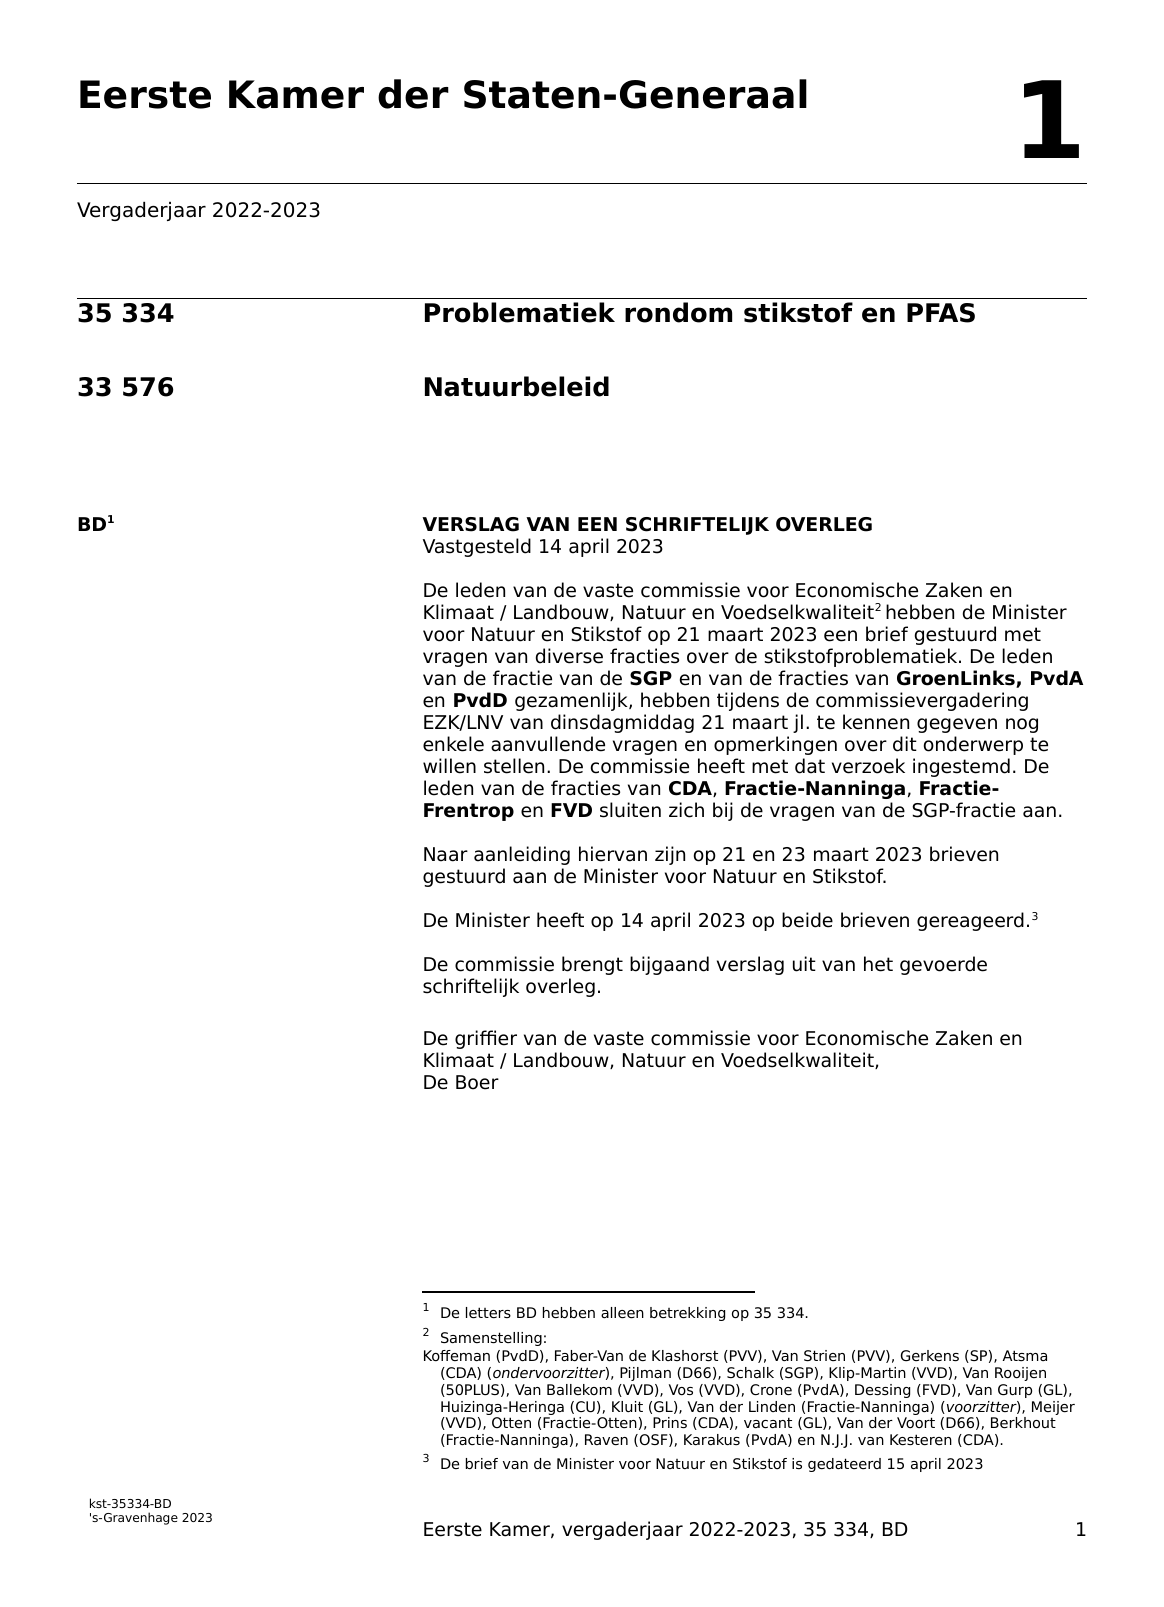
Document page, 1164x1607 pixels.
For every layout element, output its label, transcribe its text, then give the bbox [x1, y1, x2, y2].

text Naar aanleiding hiervan zijn op 21 en 23 maart 2023 brieven gestuurd aan de Minister voor Natuur en Stikstof. [422, 844, 1087, 888]
table_header Eerste Kamer der Staten-Generaal [77, 59, 886, 183]
text De Minister heeft op 14 april 2023 op beide brieven gereageerd. [422, 910, 1087, 932]
text Koffeman (PvdD), Faber-Van de Klashorst (PVV), Van Strien (PVV), Gerkens (SP), Atsma (CDA) (ondervoorzitter), Pijlman (D66), Schalk (SGP), Klip-Martin (VVD), Van Rooijen (50PLUS), Van Ballekom (VVD), Vos (VVD), Crone (PvdA), Dessing (FVD), Van Gurp (GL), Huizinga-Heringa (CU), Kluit (GL), Van der Linden (Fractie-Nanninga) (voorzitter), Meijer (VVD), Otten (Fractie-Otten), Prins (CDA), vacant (GL), Van der Voort (D66), Berkhout (Fractie-Nanninga), Raven (OSF), Karakus (PvdA) en N.J.J. van Kesteren (CDA). [422, 1348, 1087, 1449]
table_cell Vergaderjaar 2022-2023 [77, 184, 1087, 298]
text De commissie brengt bijgaand verslag uit van het gevoerde schriftelijk overleg. [422, 954, 1087, 998]
text 's-Gravenhage 2023 [88, 1511, 323, 1525]
text Vastgesteld 14 april 2023 [422, 536, 1087, 558]
subtitle 35 334 Problematiek rondom stikstof en PFAS [77, 299, 1087, 329]
text kst-35334-BD [88, 1497, 323, 1511]
table_header 1 [886, 59, 1087, 183]
text De brief van de Minister voor Natuur en Stikstof is gedateerd 15 april 2023 [422, 1452, 1087, 1474]
text De leden van de vaste commissie voor Economische Zaken en Klimaat / Landbouw, Natuur en Voedselkwaliteithebben de Minister voor Natuur en Stikstof op 21 maart 2023 een brief gestuurd met vragen van diverse fracties over de stikstofproblematiek. De leden van de fractie van de SGP en van de fracties van GroenLinks, PvdA en PvdD gezamenlijk, hebben tijdens de commissievergadering EZK/LNV van dinsdagmiddag 21 maart jl. te kennen gegeven nog enkele aanvullende vragen en opmerkingen over dit onderwerp te willen stellen. De commissie heeft met dat verzoek ingestemd. De leden van de fracties van CDA, Fractie-Nanninga, Fractie-Frentrop en FVD sluiten zich bij de vragen van de SGP-fractie aan. [422, 580, 1087, 822]
text Samenstelling: [422, 1326, 1087, 1348]
text De letters BD hebben alleen betrekking op 35 334. [422, 1301, 1087, 1323]
subtitle 33 576 Natuurbeleid [77, 373, 1087, 403]
text De griffier van de vaste commissie voor Economische Zaken en Klimaat / Landbouw, Natuur en Voedselkwaliteit, De Boer [422, 1028, 1087, 1094]
subtitle BD VERSLAG VAN EEN SCHRIFTELIJK OVERLEG [77, 514, 1087, 536]
